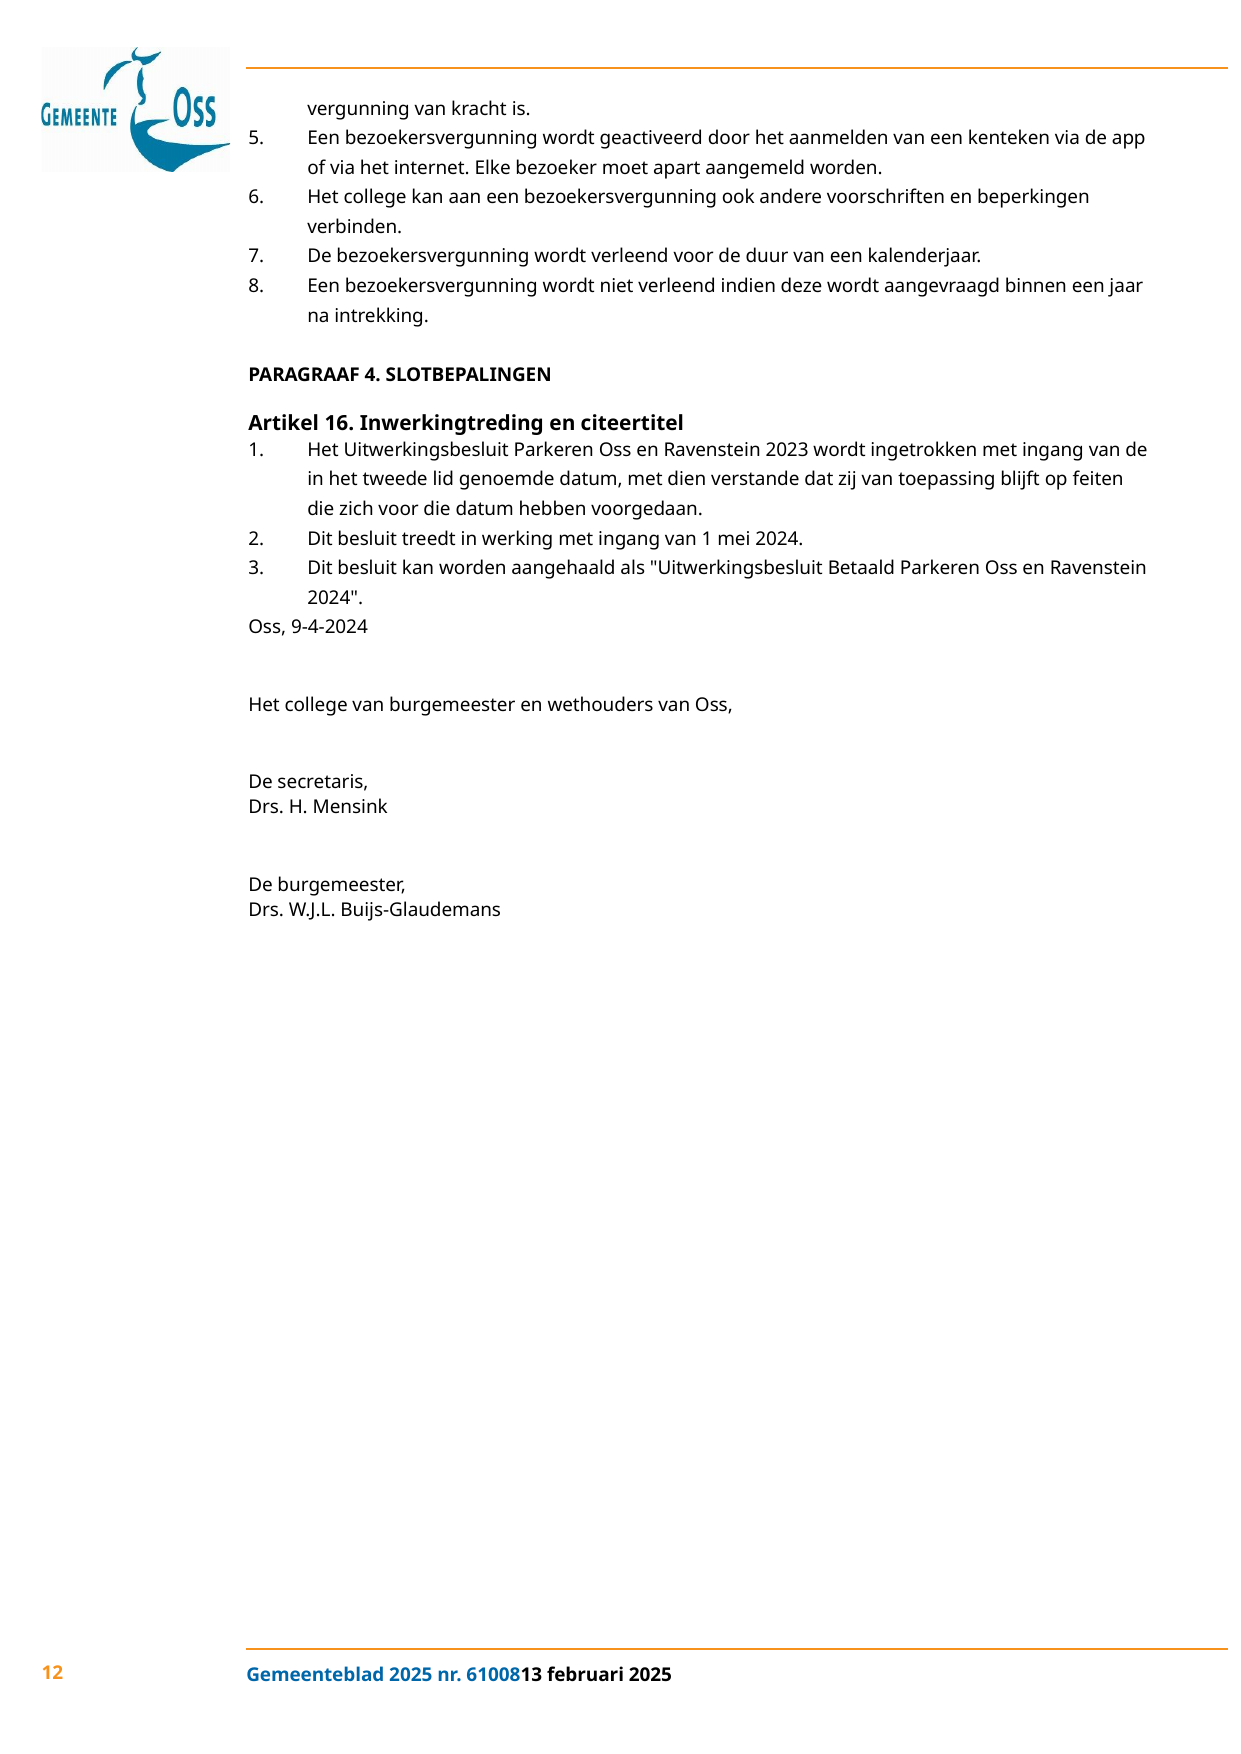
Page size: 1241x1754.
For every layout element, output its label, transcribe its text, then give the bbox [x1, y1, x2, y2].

list Het college kan aan een bezoekersvergunning ook andere voorschriften en beperkingen verbinden. [248, 183, 1152, 239]
text Drs. W.J.L. Buijs-Glaudemans [248, 897, 1152, 922]
list Het Uitwerkingsbesluit Parkeren Oss en Ravenstein 2023 wordt ingetrokken met ingang van de in het tweede lid genoemde datum, met dien verstande dat zij van toepassing blijft op feiten die zich voor die datum hebben voorgedaan. [248, 436, 1152, 521]
list Dit besluit treedt in werking met ingang van 1 mei 2024. [248, 525, 1152, 551]
text PARAGRAAF 4. SLOTBEPALINGEN [248, 361, 1152, 387]
list Een bezoekersvergunning wordt geactiveerd door het aanmelden van een kenteken via de app of via het internet. Elke bezoeker moet apart aangemeld worden. [248, 124, 1152, 180]
text De burgemeester, [248, 871, 1152, 897]
picture [41, 47, 231, 172]
text Artikel 16. Inwerkingtreding en citeertitel [248, 408, 1152, 436]
text Het college van burgemeester en wethouders van Oss, [248, 691, 1152, 716]
text De secretaris, [248, 768, 1152, 794]
list Een bezoekersvergunning wordt niet verleend indien deze wordt aangevraagd binnen een jaar na intrekking. [248, 272, 1152, 328]
list De bezoekersvergunning wordt verleend voor de duur van een kalenderjaar. [248, 243, 1152, 268]
text Oss, 9-4-2024 [248, 613, 1152, 639]
list vergunning van kracht is. [248, 95, 1152, 121]
text Drs. H. Mensink [248, 794, 1152, 819]
list Dit besluit kan worden aangehaald als "Uitwerkingsbesluit Betaald Parkeren Oss en Ravenstein 2024". [248, 554, 1152, 610]
